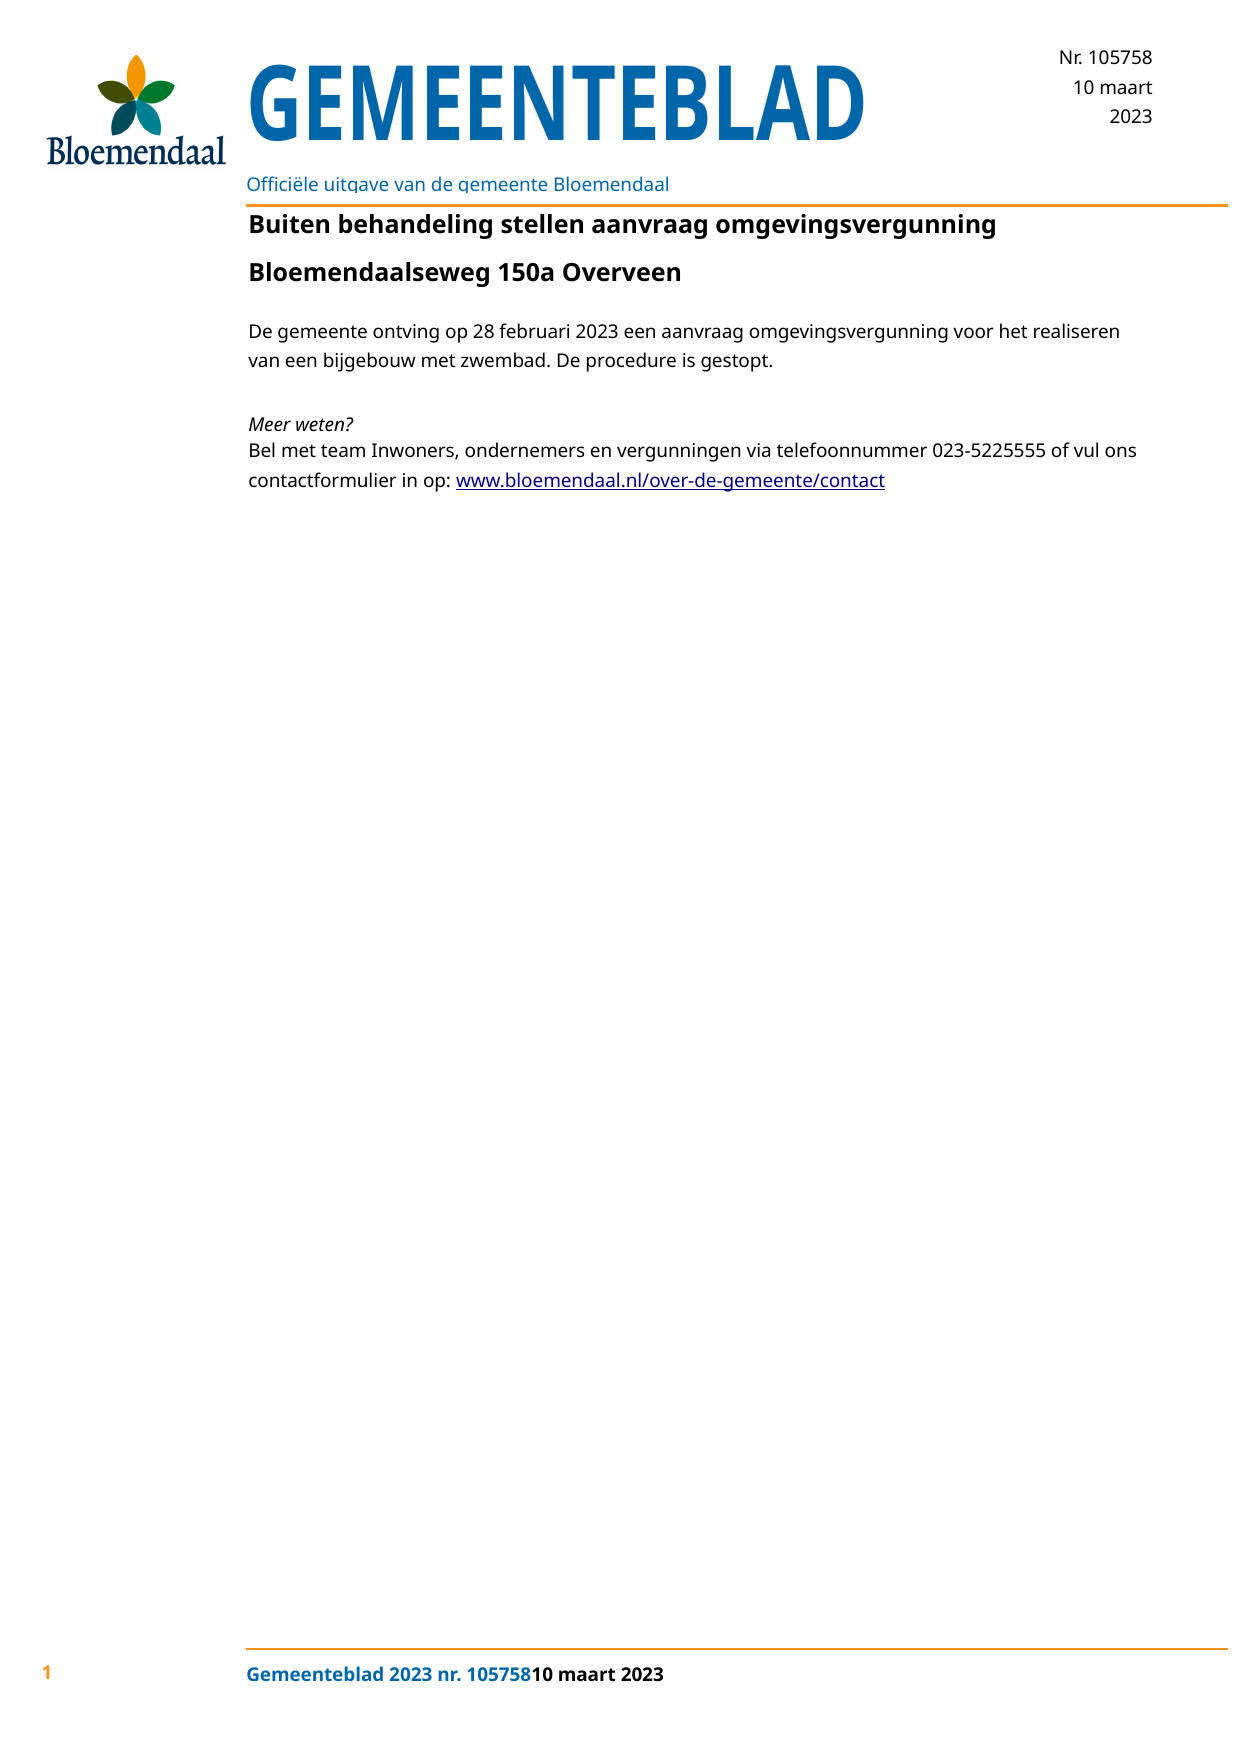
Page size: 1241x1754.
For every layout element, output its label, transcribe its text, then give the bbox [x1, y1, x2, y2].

picture [41, 47, 231, 172]
text Meer weten? [248, 411, 1152, 437]
text Bel met team Inwoners, ondernemers en vergunningen via telefoonnummer 023-5225555 of vul ons contactformulier in op: www.bloemendaal.nl/over-de-gemeente/contact [248, 437, 1152, 492]
text Buiten behandeling stellen aanvraag omgevingsvergunning Bloemendaalseweg 150a Overveen [248, 207, 1152, 288]
text De gemeente ontving op 28 februari 2023 een aanvraag omgevingsvergunning voor het realiseren van een bijgebouw met zwembad. De procedure is gestopt. [248, 318, 1152, 373]
